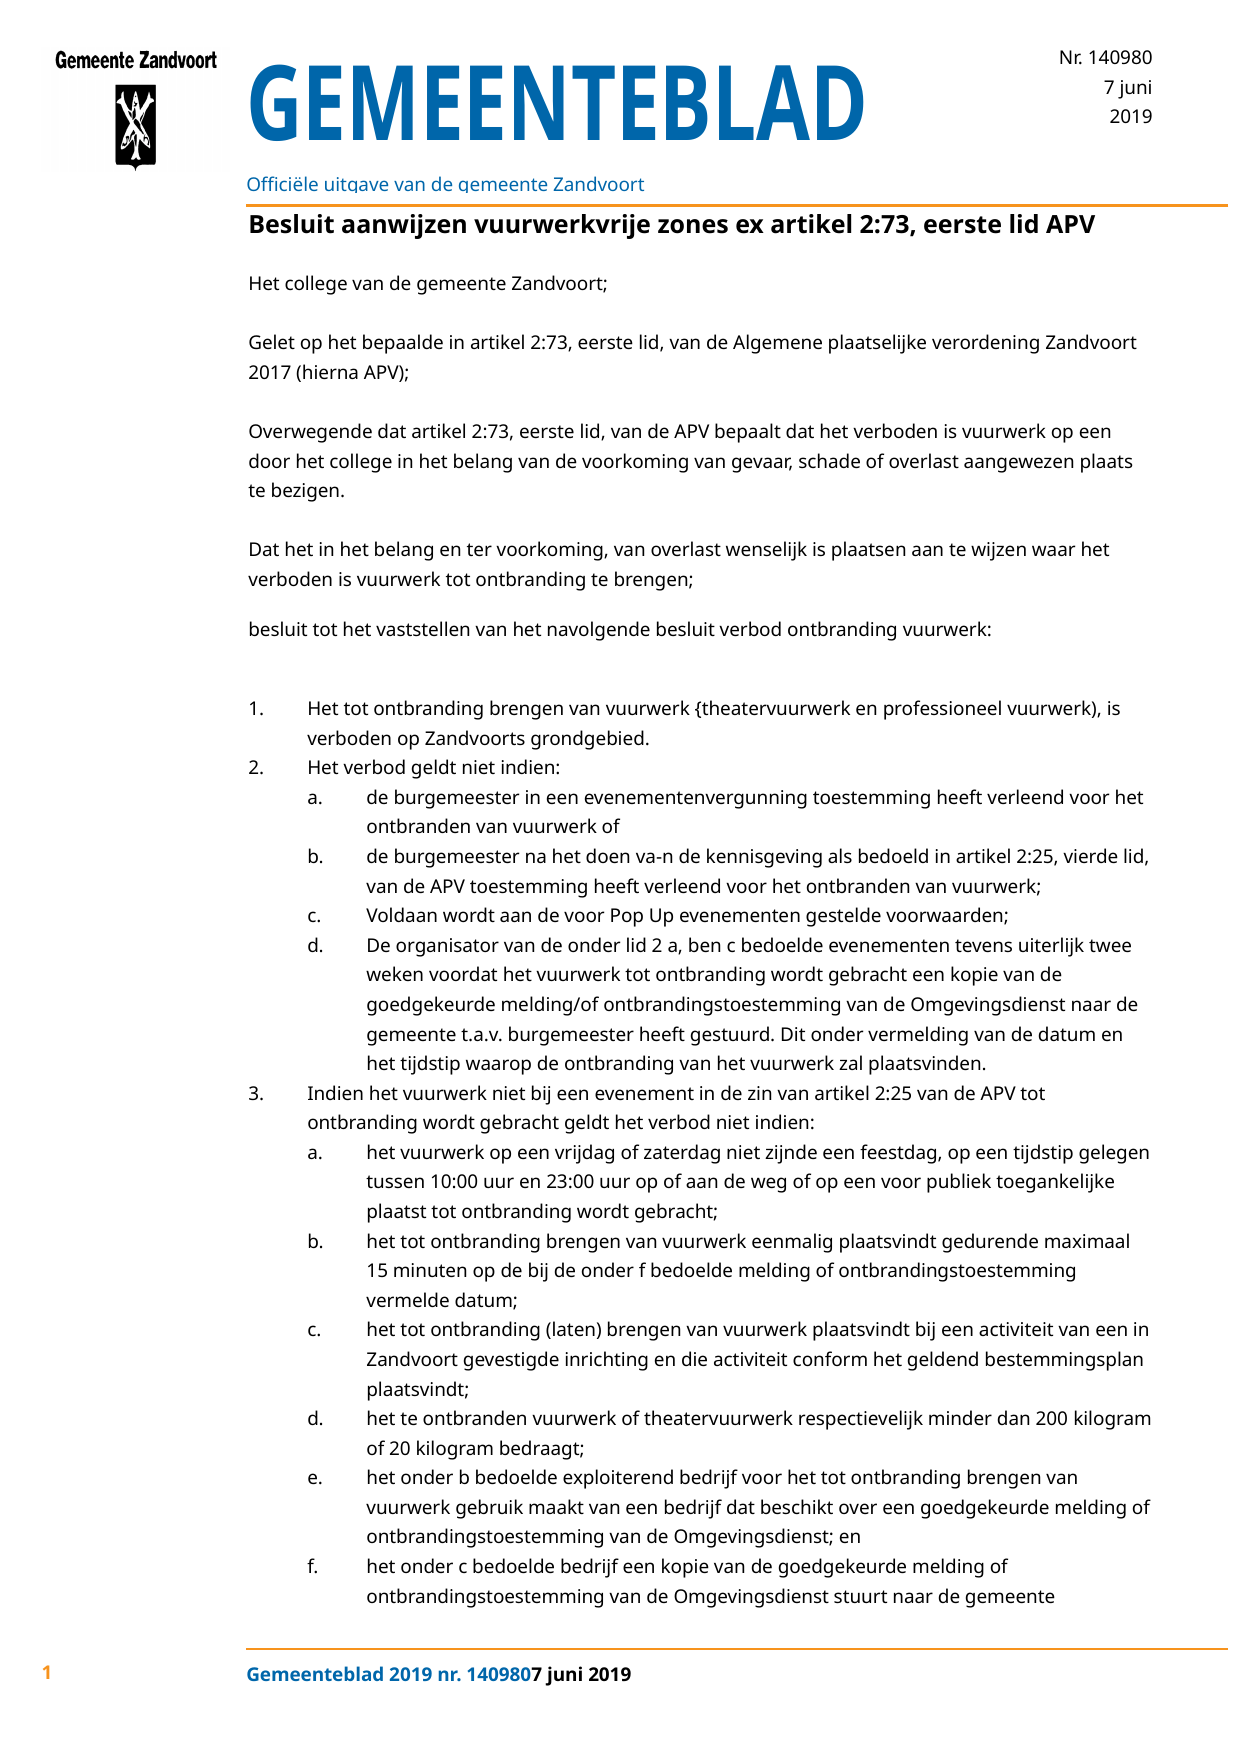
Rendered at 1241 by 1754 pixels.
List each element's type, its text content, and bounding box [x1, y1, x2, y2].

list Voldaan wordt aan de voor Pop Up evenementen gestelde voorwaarden; [307, 902, 1152, 928]
text besluit tot het vaststellen van het navolgende besluit verbod ontbranding vuurwerk: [248, 616, 1152, 642]
list het onder b bedoelde exploiterend bedrijf voor het tot ontbranding brengen van vuurwerk gebruik maakt van een bedrijf dat beschikt over een goedgekeurde melding of ontbrandingstoestemming van de Omgevingsdienst; en [307, 1464, 1152, 1549]
picture [41, 47, 231, 172]
list het vuurwerk op een vrijdag of zaterdag niet zijnde een feestdag, op een tijdstip gelegen tussen 10:00 uur en 23:00 uur op of aan de weg of op een voor publiek toegankelijke plaatst tot ontbranding wordt gebracht; [307, 1139, 1152, 1224]
list Het tot ontbranding brengen van vuurwerk {theatervuurwerk en professioneel vuurwerk), is verboden op Zandvoorts grondgebied. [248, 695, 1152, 751]
text Overwegende dat artikel 2:73, eerste lid, van de APV bepaalt dat het verboden is vuurwerk op een door het college in het belang van de voorkoming van gevaar, schade of overlast aangewezen plaats te bezigen. [248, 418, 1152, 503]
list de burgemeester in een evenementenvergunning toestemming heeft verleend voor het ontbranden van vuurwerk of [307, 784, 1152, 839]
list Indien het vuurwerk niet bij een evenement in de zin van artikel 2:25 van de APV tot ontbranding wordt gebracht geldt het verbod niet indien: [248, 1080, 1152, 1135]
text Dat het in het belang en ter voorkoming, van overlast wenselijk is plaatsen aan te wijzen waar het verboden is vuurwerk tot ontbranding te brengen; [248, 537, 1152, 592]
list de burgemeester na het doen va-n de kennisgeving als bedoeld in artikel 2:25, vierde lid, van de APV toestemming heeft verleend voor het ontbranden van vuurwerk; [307, 843, 1152, 898]
text Het college van de gemeente Zandvoort; [248, 270, 1152, 296]
list het onder c bedoelde bedrijf een kopie van de goedgekeurde melding of ontbrandingstoestemming van de Omgevingsdienst stuurt naar de gemeente [307, 1553, 1152, 1608]
list Het verbod geldt niet indien: [248, 754, 1152, 780]
list het te ontbranden vuurwerk of theatervuurwerk respectievelijk minder dan 200 kilogram of 20 kilogram bedraagt; [307, 1405, 1152, 1461]
text Gelet op het bepaalde in artikel 2:73, eerste lid, van de Algemene plaatselijke verordening Zandvoort 2017 (hierna APV); [248, 329, 1152, 385]
list De organisator van de onder lid 2 a, ben c bedoelde evenementen tevens uiterlijk twee weken voordat het vuurwerk tot ontbranding wordt gebracht een kopie van de goedgekeurde melding/of ontbrandingstoestemming van de Omgevingsdienst naar de gemeente t.a.v. burgemeester heeft gestuurd. Dit onder vermelding van de datum en het tijdstip waarop de ontbranding van het vuurwerk zal plaatsvinden. [307, 932, 1152, 1076]
text Besluit aanwijzen vuurwerkvrije zones ex artikel 2:73, eerste lid APV [248, 207, 1152, 241]
list het tot ontbranding (laten) brengen van vuurwerk plaatsvindt bij een activiteit van een in Zandvoort gevestigde inrichting en die activiteit conform het geldend bestemmingsplan plaatsvindt; [307, 1317, 1152, 1401]
list het tot ontbranding brengen van vuurwerk eenmalig plaatsvindt gedurende maximaal 15 minuten op de bij de onder f bedoelde melding of ontbrandingstoestemming vermelde datum; [307, 1228, 1152, 1313]
